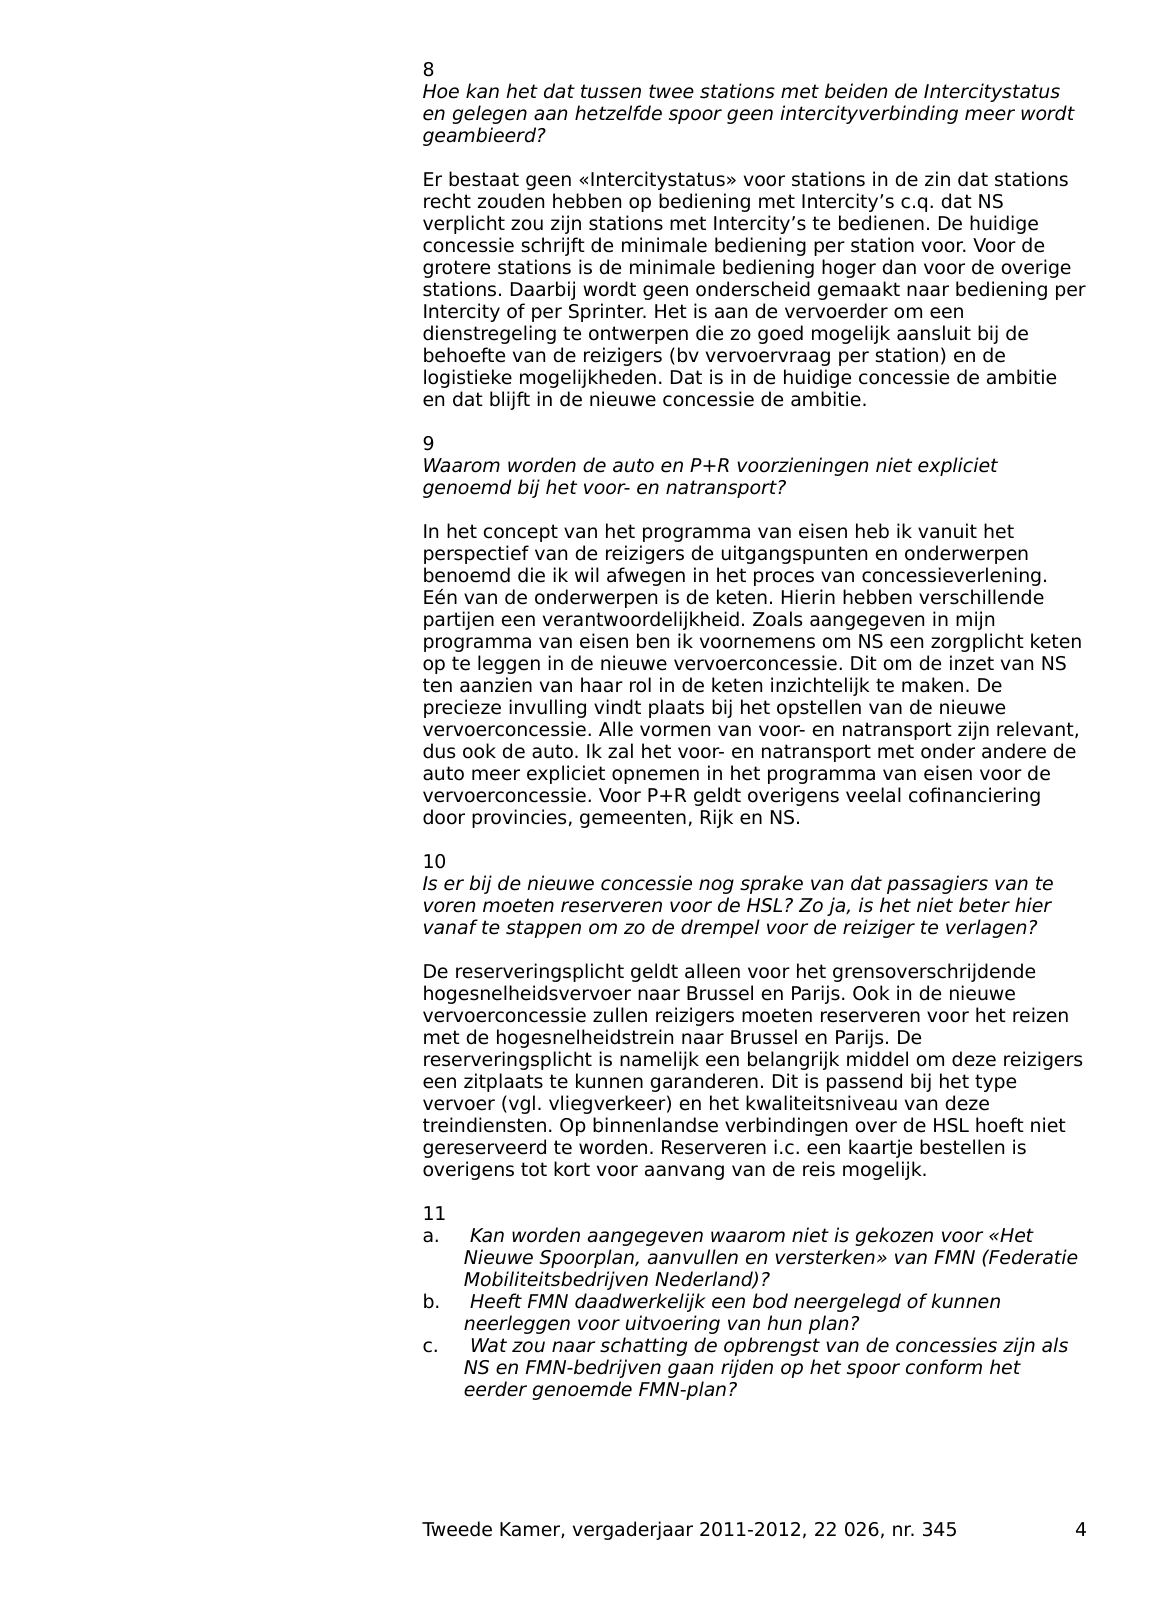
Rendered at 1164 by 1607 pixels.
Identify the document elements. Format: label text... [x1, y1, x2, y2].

text 8 [422, 59, 1087, 81]
text 10 [422, 851, 1087, 873]
text Is er bij de nieuwe concessie nog sprake van dat passagiers van te voren moeten reserveren voor de HSL? Zo ja, is het niet beter hier vanaf te stappen om zo de drempel voor de reiziger te verlagen? [422, 873, 1087, 939]
text a. Kan worden aangegeven waarom niet is gekozen voor «Het Nieuwe Spoorplan, aanvullen en versterken» van FMN (Federatie Mobiliteitsbedrijven Nederland)? [422, 1225, 1087, 1291]
text b. Heeft FMN daadwerkelijk een bod neergelegd of kunnen neerleggen voor uitvoering van hun plan? [422, 1291, 1087, 1335]
text De reserveringsplicht geldt alleen voor het grensoverschrijdende hogesnelheidsvervoer naar Brussel en Parijs. Ook in de nieuwe vervoerconcessie zullen reizigers moeten reserveren voor het reizen met de hogesnelheidstrein naar Brussel en Parijs. De reserveringsplicht is namelijk een belangrijk middel om deze reizigers een zitplaats te kunnen garanderen. Dit is passend bij het type vervoer (vgl. vliegverkeer) en het kwaliteitsniveau van deze treindiensten. Op binnenlandse verbindingen over de HSL hoeft niet gereserveerd te worden. Reserveren i.c. een kaartje bestellen is overigens tot kort voor aanvang van de reis mogelijk. [422, 961, 1087, 1181]
text 9 [422, 433, 1087, 455]
text In het concept van het programma van eisen heb ik vanuit het perspectief van de reizigers de uitgangspunten en onderwerpen benoemd die ik wil afwegen in het proces van concessieverlening. Eén van de onderwerpen is de keten. Hierin hebben verschillende partijen een verantwoordelijkheid. Zoals aangegeven in mijn programma van eisen ben ik voornemens om NS een zorgplicht keten op te leggen in de nieuwe vervoerconcessie. Dit om de inzet van NS ten aanzien van haar rol in de keten inzichtelijk te maken. De precieze invulling vindt plaats bij het opstellen van de nieuwe vervoerconcessie. Alle vormen van voor- en natransport zijn relevant, dus ook de auto. Ik zal het voor- en natransport met onder andere de auto meer expliciet opnemen in het programma van eisen voor de vervoerconcessie. Voor P+R geldt overigens veelal cofinanciering door provincies, gemeenten, Rijk en NS. [422, 521, 1087, 829]
text Hoe kan het dat tussen twee stations met beiden de Intercitystatus en gelegen aan hetzelfde spoor geen intercityverbinding meer wordt geambieerd? [422, 81, 1087, 147]
text 11 [422, 1203, 1087, 1225]
text Waarom worden de auto en P+R voorzieningen niet expliciet genoemd bij het voor- en natransport? [422, 455, 1087, 499]
text Er bestaat geen «Intercitystatus» voor stations in de zin dat stations recht zouden hebben op bediening met Intercity’s c.q. dat NS verplicht zou zijn stations met Intercity’s te bedienen. De huidige concessie schrijft de minimale bediening per station voor. Voor de grotere stations is de minimale bediening hoger dan voor de overige stations. Daarbij wordt geen onderscheid gemaakt naar bediening per Intercity of per Sprinter. Het is aan de vervoerder om een dienstregeling te ontwerpen die zo goed mogelijk aansluit bij de behoefte van de reizigers (bv vervoervraag per station) en de logistieke mogelijkheden. Dat is in de huidige concessie de ambitie en dat blijft in de nieuwe concessie de ambitie. [422, 169, 1087, 411]
text c. Wat zou naar schatting de opbrengst van de concessies zijn als NS en FMN-bedrijven gaan rijden op het spoor conform het eerder genoemde FMN-plan? [422, 1335, 1087, 1401]
